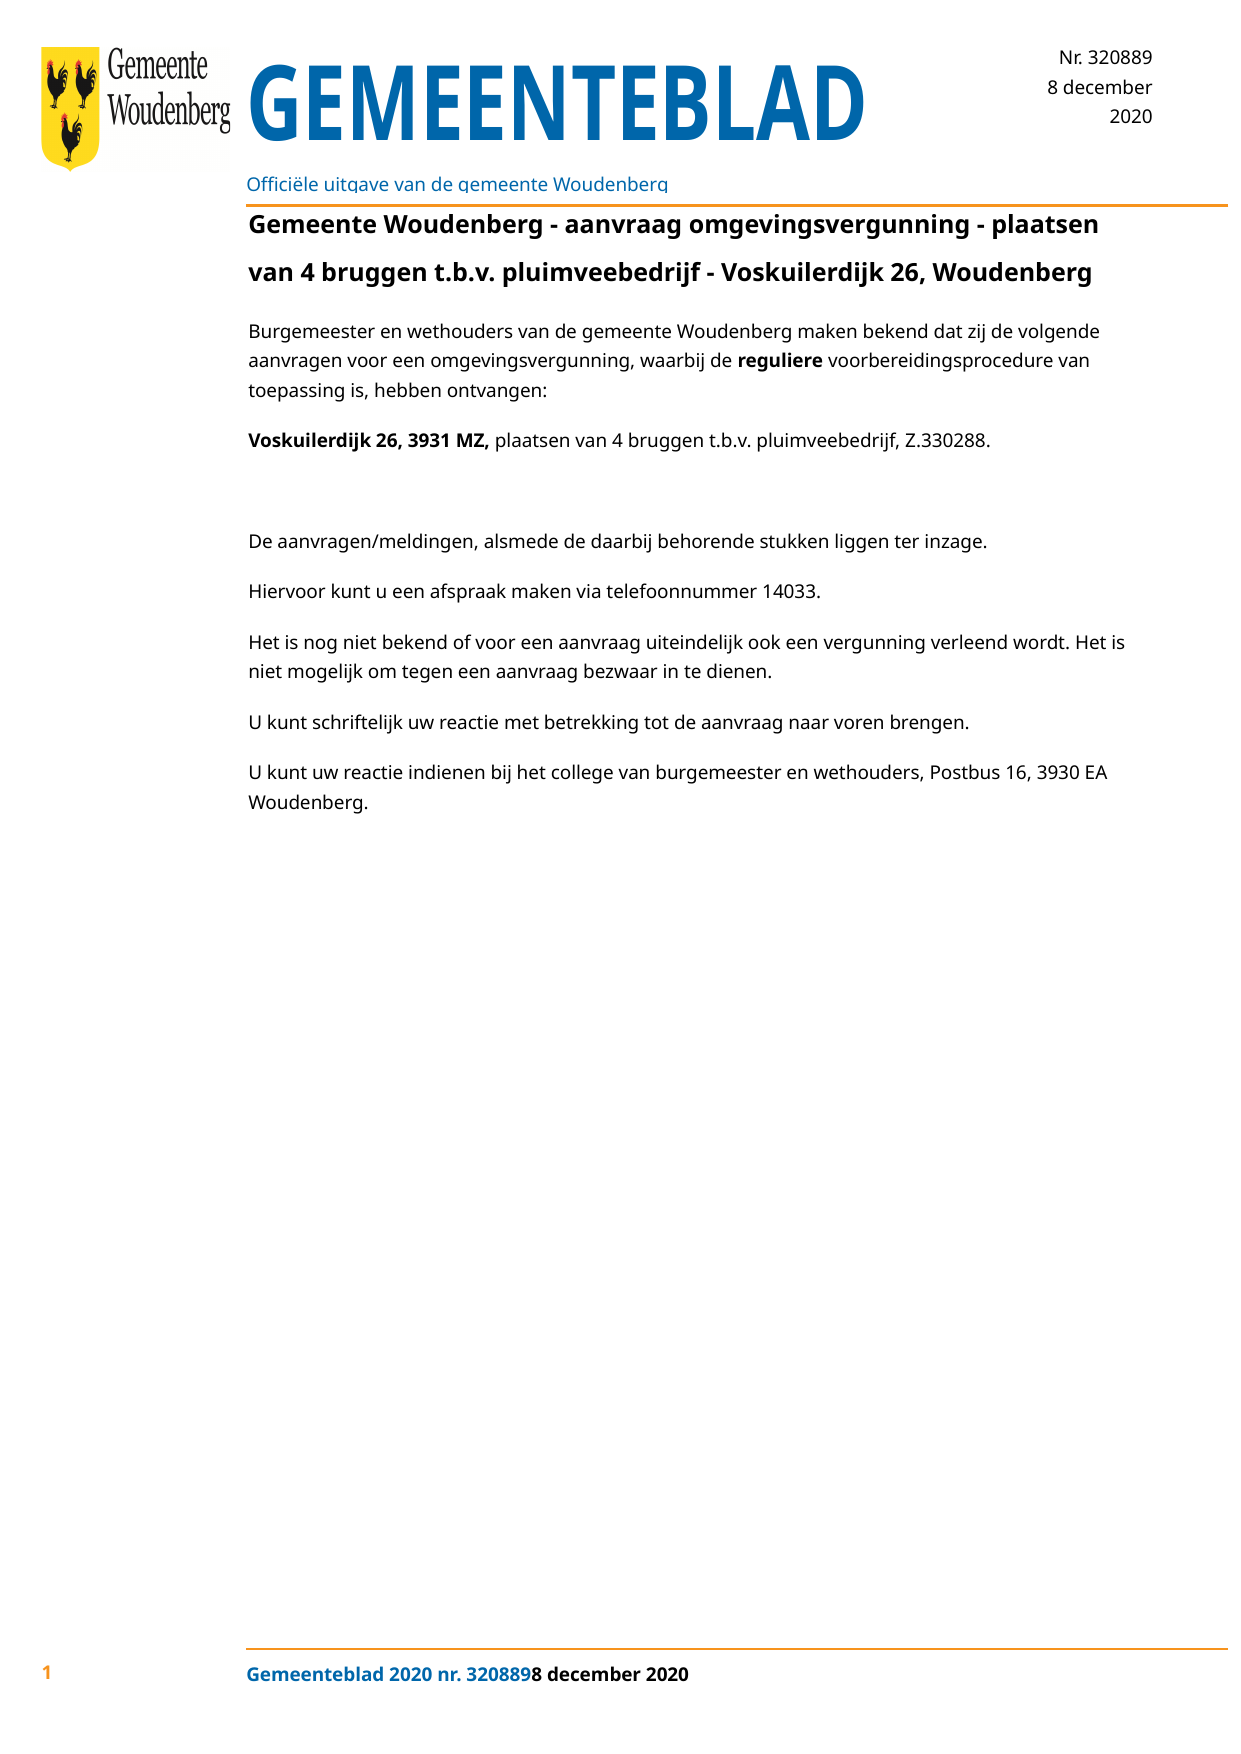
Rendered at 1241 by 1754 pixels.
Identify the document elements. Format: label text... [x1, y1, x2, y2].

text Burgemeester en wethouders van de gemeente Woudenberg maken bekend dat zij de volgende aanvragen voor een omgevingsvergunning, waarbij de reguliere voorbereidingsprocedure van toepassing is, hebben ontvangen: [248, 318, 1152, 403]
text Gemeente Woudenberg - aanvraag omgevingsvergunning - plaatsen van 4 bruggen t.b.v. pluimveebedrijf - Voskuilerdijk 26, Woudenberg [248, 207, 1152, 288]
text U kunt schriftelijk uw reactie met betrekking tot de aanvraag naar voren brengen. [248, 709, 1152, 735]
text De aanvragen/meldingen, alsmede de daarbij behorende stukken liggen ter inzage. [248, 528, 1152, 554]
text Voskuilerdijk 26, 3931 MZ, plaatsen van 4 bruggen t.b.v. pluimveebedrijf, Z.330288. [248, 427, 1152, 453]
text U kunt uw reactie indienen bij het college van burgemeester en wethouders, Postbus 16, 3930 EA Woudenberg. [248, 759, 1152, 815]
text Het is nog niet bekend of voor een aanvraag uiteindelijk ook een vergunning verleend wordt. Het is niet mogelijk om tegen een aanvraag bezwaar in te dienen. [248, 629, 1152, 684]
text Hiervoor kunt u een afspraak maken via telefoonnummer 14033. [248, 579, 1152, 604]
picture [41, 47, 231, 172]
